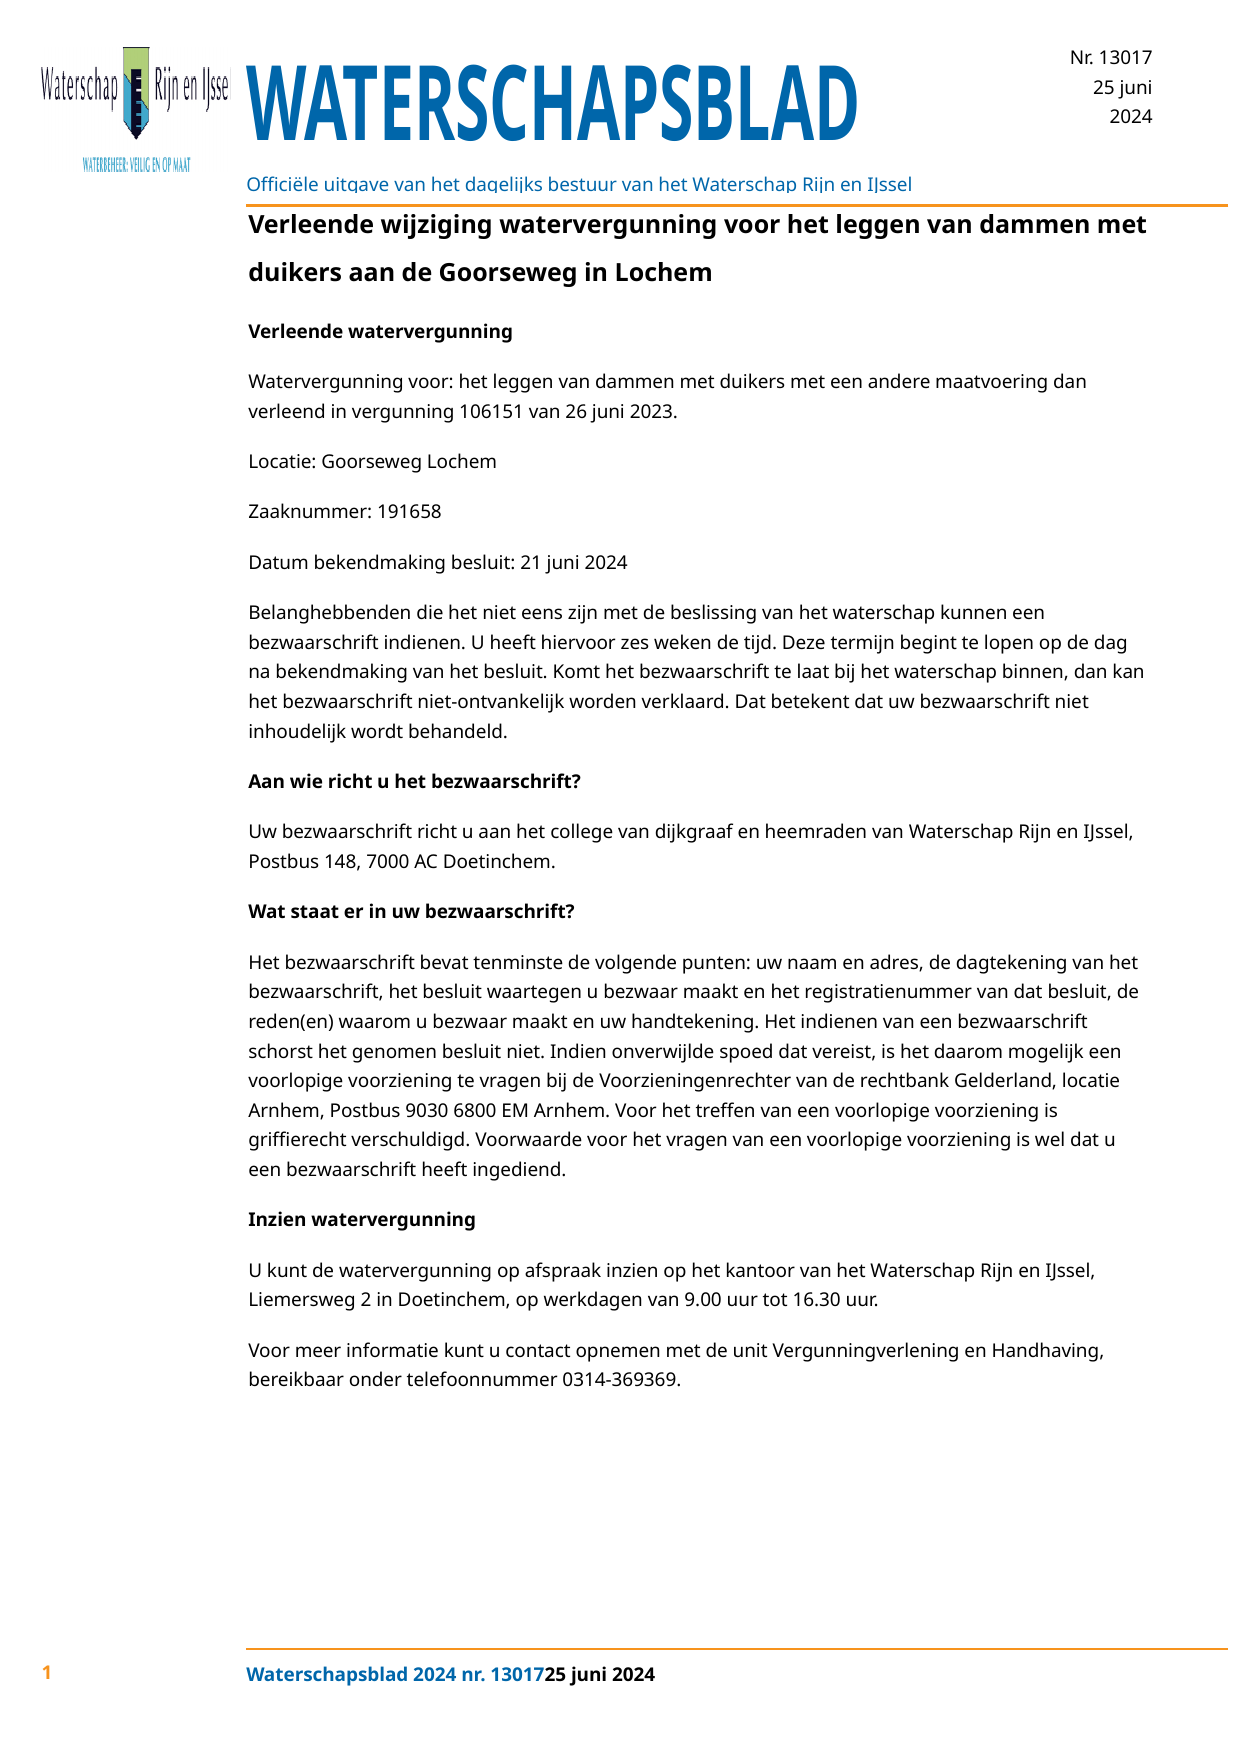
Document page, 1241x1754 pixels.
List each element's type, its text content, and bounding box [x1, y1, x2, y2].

text Zaaknummer: 191658 [248, 499, 1152, 524]
text Het bezwaarschrift bevat tenminste de volgende punten: uw naam en adres, de dagtekening van het bezwaarschrift, het besluit waartegen u bezwaar maakt en het registratienummer van dat besluit, de reden(en) waarom u bezwaar maakt en uw handtekening. Het indienen van een bezwaarschrift schorst het genomen besluit niet. Indien onverwijlde spoed dat vereist, is het daarom mogelijk een voorlopige voorziening te vragen bij de Voorzieningenrechter van de rechtbank Gelderland, locatie Arnhem, Postbus 9030 6800 EM Arnhem. Voor het treffen van een voorlopige voorziening is griffierecht verschuldigd. Voorwaarde voor het vragen van een voorlopige voorziening is wel dat u een bezwaarschrift heeft ingediend. [248, 949, 1152, 1182]
text Voor meer informatie kunt u contact opnemen met de unit Vergunningverlening en Handhaving, bereikbaar onder telefoonnummer 0314-369369. [248, 1337, 1152, 1392]
text Verleende watervergunning [248, 318, 1152, 344]
text Datum bekendmaking besluit: 21 juni 2024 [248, 549, 1152, 575]
text Belanghebbenden die het niet eens zijn met de beslissing van het waterschap kunnen een bezwaarschrift indienen. U heeft hiervoor zes weken de tijd. Deze termijn begint te lopen op de dag na bekendmaking van het besluit. Komt het bezwaarschrift te laat bij het waterschap binnen, dan kan het bezwaarschrift niet-ontvankelijk worden verklaard. Dat betekent dat uw bezwaarschrift niet inhoudelijk wordt behandeld. [248, 599, 1152, 744]
text Locatie: Goorseweg Lochem [248, 448, 1152, 474]
text Uw bezwaarschrift richt u aan het college van dijkgraaf en heemraden van Waterschap Rijn en IJssel, Postbus 148, 7000 AC Doetinchem. [248, 819, 1152, 874]
text Aan wie richt u het bezwaarschrift? [248, 768, 1152, 794]
picture [41, 47, 231, 172]
text Wat staat er in uw bezwaarschrift? [248, 899, 1152, 924]
text Watervergunning voor: het leggen van dammen met duikers met een andere maatvoering dan verleend in vergunning 106151 van 26 juni 2023. [248, 368, 1152, 424]
text Verleende wijziging watervergunning voor het leggen van dammen met duikers aan de Goorseweg in Lochem [248, 207, 1152, 288]
text Inzien watervergunning [248, 1207, 1152, 1232]
text U kunt de watervergunning op afspraak inzien op het kantoor van het Waterschap Rijn en IJssel, Liemersweg 2 in Doetinchem, op werkdagen van 9.00 uur tot 16.30 uur. [248, 1257, 1152, 1312]
